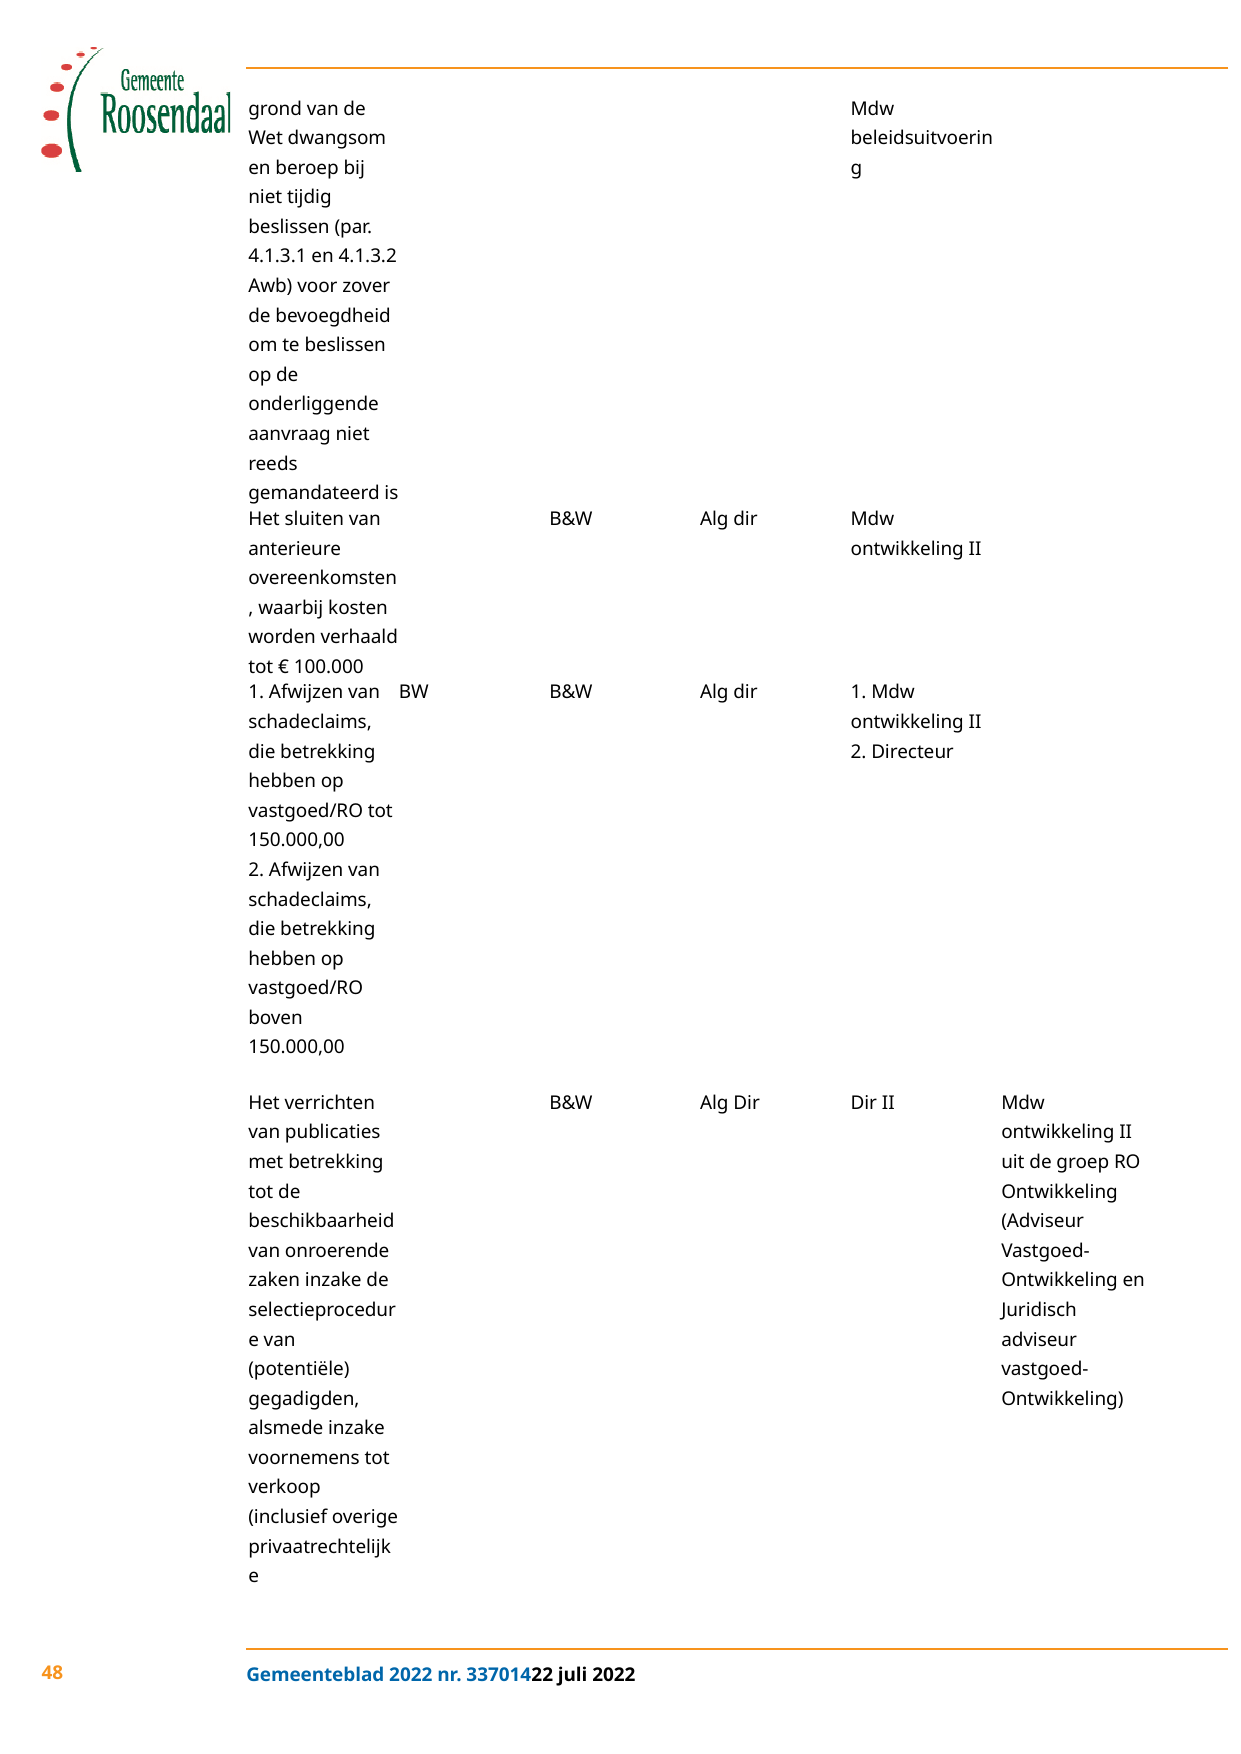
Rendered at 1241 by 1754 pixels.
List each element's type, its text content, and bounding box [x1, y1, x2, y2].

table_cell [700, 95, 850, 505]
table_cell Het sluiten van anterieure overeenkomsten, waarbij kosten worden verhaald tot € 100.000 [248, 505, 398, 679]
table_cell Alg dir [700, 505, 850, 679]
table_cell B&W [549, 1089, 700, 1588]
table_cell 1. Afwijzen van schadeclaims, die betrekking hebben op vastgoed/RO tot 150.000,00 2. Afwijzen van schadeclaims, die betrekking hebben op vastgoed/RO boven 150.000,00 [248, 679, 398, 1089]
table_cell Mdw ontwikkeling II [850, 505, 1001, 679]
table_cell [1001, 95, 1152, 505]
table_cell Dir II [850, 1089, 1001, 1588]
table_cell grond van de Wet dwangsom en beroep bij niet tijdig beslissen (par. 4.1.3.1 en 4.1.3.2 Awb) voor zover de bevoegdheid om te beslissen op de onderliggende aanvraag niet reeds gemandateerd is [248, 95, 398, 505]
table_cell [399, 505, 549, 679]
table_cell [399, 1089, 549, 1588]
table_cell [399, 95, 549, 505]
table_cell Alg dir [700, 679, 850, 1089]
table_cell [549, 95, 700, 505]
picture [41, 47, 231, 172]
table_cell Alg Dir [700, 1089, 850, 1588]
table_cell Mdw beleidsuitvoering [850, 95, 1001, 505]
table_cell [1001, 505, 1152, 679]
table_cell B&W [549, 679, 700, 1089]
table_cell Mdw ontwikkeling II uit de groep RO Ontwikkeling (Adviseur Vastgoed- Ontwikkeling en Juridisch adviseur vastgoed- Ontwikkeling) [1001, 1089, 1152, 1588]
table_cell BW [399, 679, 549, 1089]
table_cell [1001, 679, 1152, 1089]
table_cell B&W [549, 505, 700, 679]
table_cell 1. Mdw ontwikkeling II 2. Directeur [850, 679, 1001, 1089]
table_cell Het verrichten van publicaties met betrekking tot de beschikbaarheid van onroerende zaken inzake de selectieprocedure van (potentiële) gegadigden, alsmede inzake voornemens tot verkoop (inclusief overige privaatrechtelijke [248, 1089, 398, 1588]
